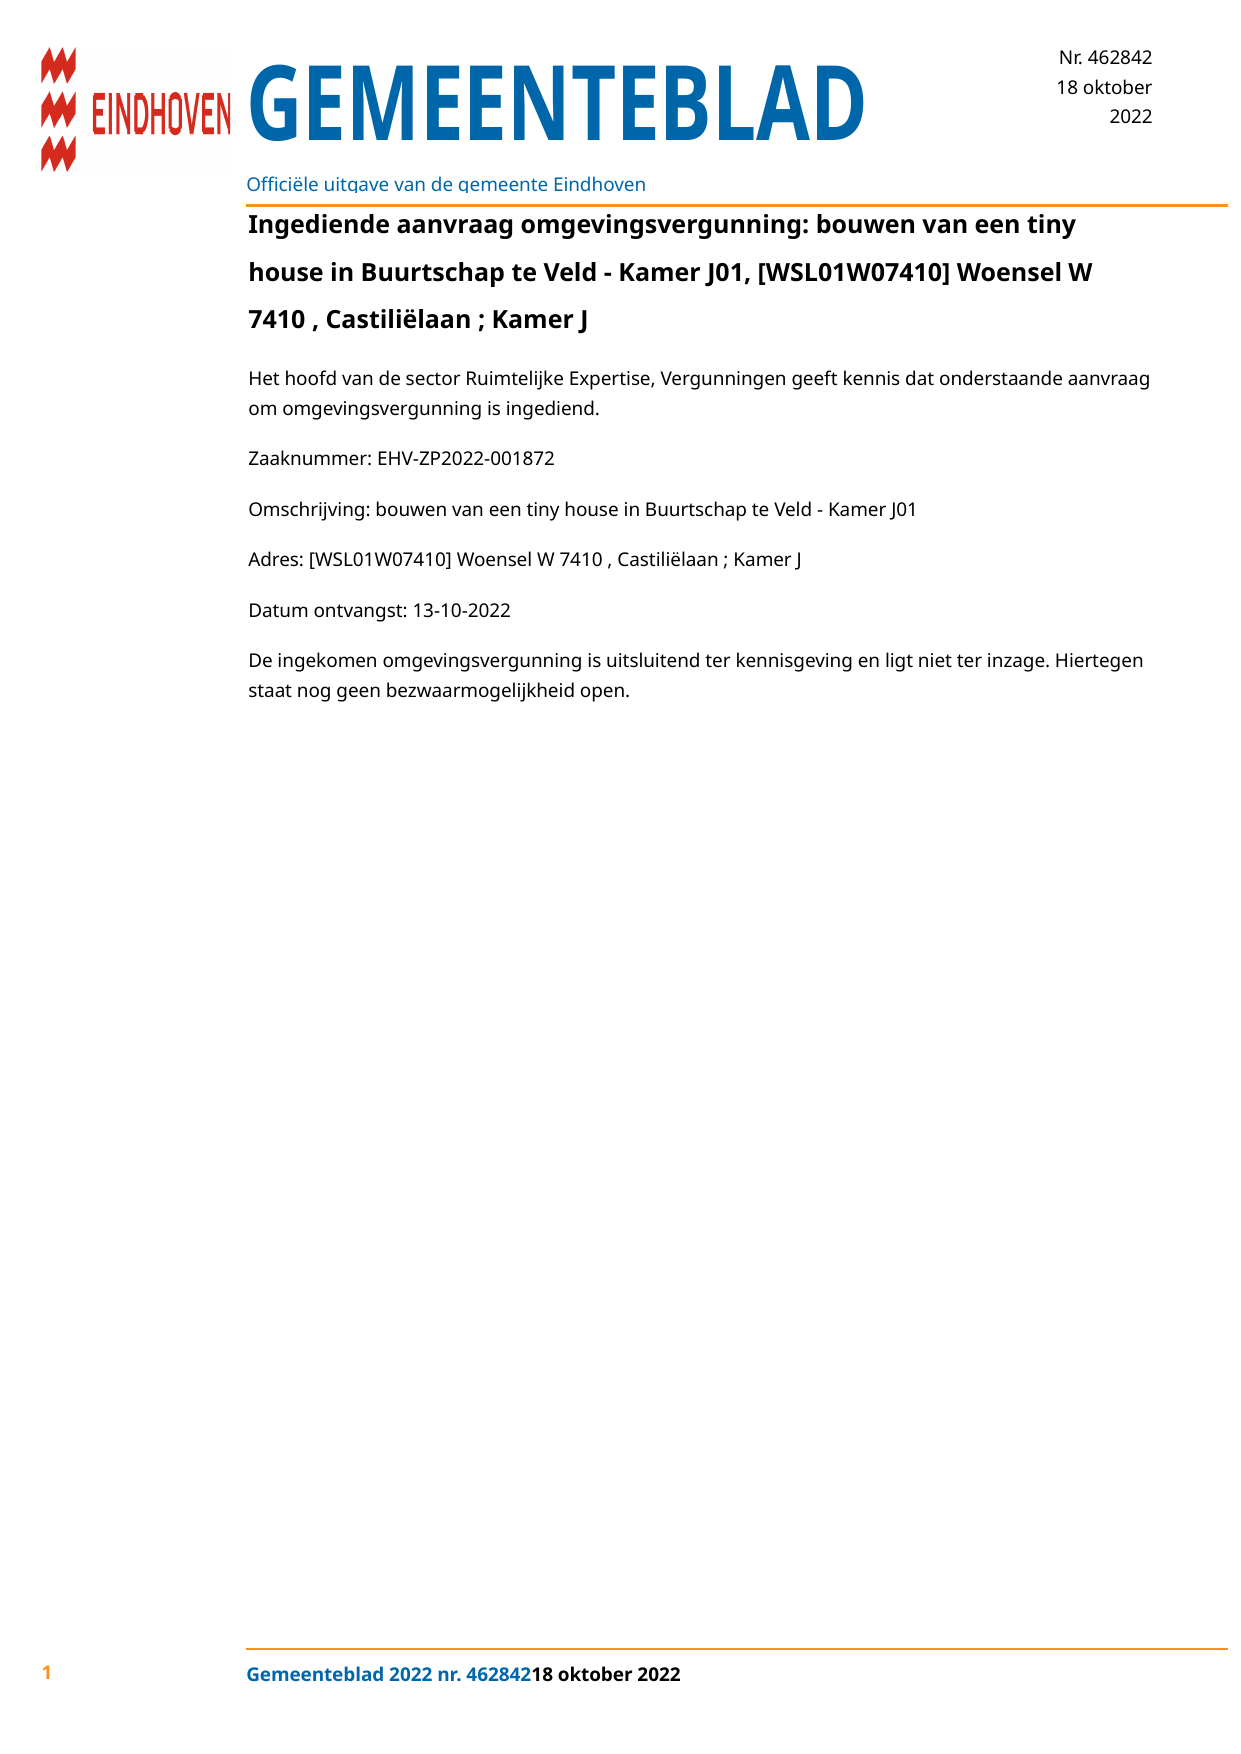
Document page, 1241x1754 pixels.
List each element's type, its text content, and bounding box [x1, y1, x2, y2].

picture [41, 47, 231, 172]
text Het hoofd van de sector Ruimtelijke Expertise, Vergunningen geeft kennis dat onderstaande aanvraag om omgevingsvergunning is ingediend. [248, 366, 1152, 421]
text Adres: [WSL01W07410] Woensel W 7410 , Castiliëlaan ; Kamer J [248, 546, 1152, 572]
text Datum ontvangst: 13-10-2022 [248, 597, 1152, 622]
text Ingediende aanvraag omgevingsvergunning: bouwen van een tiny house in Buurtschap te Veld - Kamer J01, [WSL01W07410] Woensel W 7410 , Castiliëlaan ; Kamer J [248, 207, 1152, 336]
text De ingekomen omgevingsvergunning is uitsluitend ter kennisgeving en ligt niet ter inzage. Hiertegen staat nog geen bezwaarmogelijkheid open. [248, 647, 1152, 702]
text Omschrijving: bouwen van een tiny house in Buurtschap te Veld - Kamer J01 [248, 496, 1152, 522]
text Zaaknummer: EHV-ZP2022-001872 [248, 446, 1152, 471]
